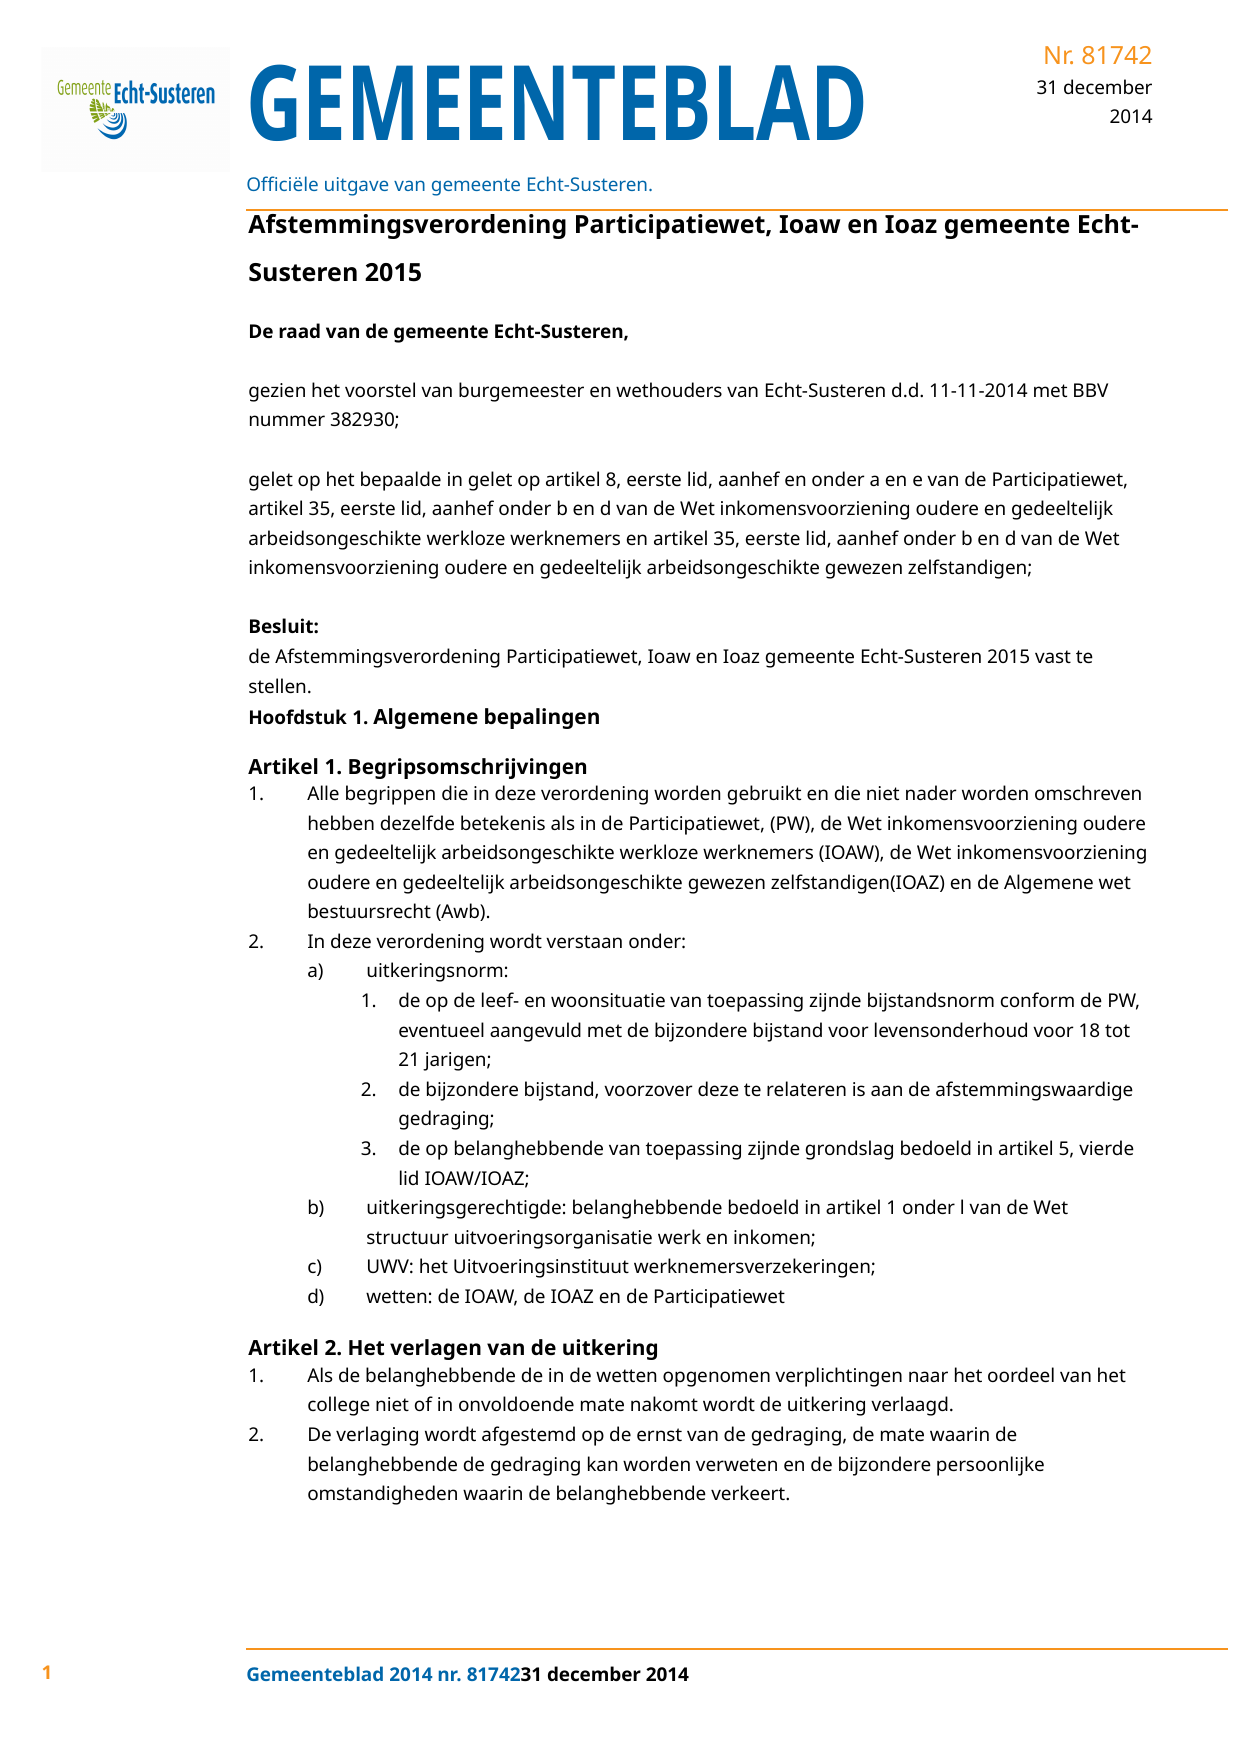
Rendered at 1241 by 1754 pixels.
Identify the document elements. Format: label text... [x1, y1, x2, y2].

list In deze verordening wordt verstaan onder: [248, 928, 1152, 954]
list de bijzondere bijstand, voorzover deze te relateren is aan de afstemmingswaardige gedraging; [361, 1076, 1152, 1131]
picture [41, 47, 231, 172]
list Als de belanghebbende de in de wetten opgenomen verplichtingen naar het oordeel van het college niet of in onvoldoende mate nakomt wordt de uitkering verlaagd. [248, 1362, 1152, 1417]
list UWV: het Uitvoeringsinstituut werknemersverzekeringen; [307, 1253, 1152, 1279]
text Artikel 1. Begripsomschrijvingen [248, 752, 1152, 780]
text de Afstemmingsverordening Participatiewet, Ioaw en Ioaz gemeente Echt-Susteren 2015 vast te stellen. [248, 643, 1152, 699]
text Hoofdstuk 1. Algemene bepalingen [248, 702, 1152, 731]
text Afstemmingsverordening Participatiewet, Ioaw en Ioaz gemeente Echt-Susteren 2015 [248, 211, 1152, 288]
list uitkeringsgerechtigde: belanghebbende bedoeld in artikel 1 onder l van de Wet structuur uitvoeringsorganisatie werk en inkomen; [307, 1194, 1152, 1250]
text De raad van de gemeente Echt-Susteren, [248, 318, 1152, 344]
list De verlaging wordt afgestemd op de ernst van de gedraging, de mate waarin de belanghebbende de gedraging kan worden verweten en de bijzondere persoonlijke omstandigheden waarin de belanghebbende verkeert. [248, 1421, 1152, 1506]
list de op belanghebbende van toepassing zijnde grondslag bedoeld in artikel 5, vierde lid IOAW/IOAZ; [361, 1135, 1152, 1191]
list wetten: de IOAW, de IOAZ en de Participatiewet [307, 1283, 1152, 1309]
text Besluit: [248, 614, 1152, 639]
text gelet op het bepaalde in gelet op artikel 8, eerste lid, aanhef en onder a en e van de Participatiewet, artikel 35, eerste lid, aanhef onder b en d van de Wet inkomensvoorziening oudere en gedeeltelijk arbeidsongeschikte werkloze werknemers en artikel 35, eerste lid, aanhef onder b en d van de Wet inkomensvoorziening oudere en gedeeltelijk arbeidsongeschikte gewezen zelfstandigen; [248, 466, 1152, 580]
list Alle begrippen die in deze verordening worden gebruikt en die niet nader worden omschreven hebben dezelfde betekenis als in de Participatiewet, (PW), de Wet inkomensvoorziening oudere en gedeeltelijk arbeidsongeschikte werkloze werknemers (IOAW), de Wet inkomensvoorziening oudere en gedeeltelijk arbeidsongeschikte gewezen zelfstandigen(IOAZ) en de Algemene wet bestuursrecht (Awb). [248, 780, 1152, 924]
text gezien het voorstel van burgemeester en wethouders van Echt-Susteren d.d. 11-11-2014 met BBV nummer 382930; [248, 377, 1152, 432]
list de op de leef- en woonsituatie van toepassing zijnde bijstandsnorm conform de PW, eventueel aangevuld met de bijzondere bijstand voor levensonderhoud voor 18 tot 21 jarigen; [361, 987, 1152, 1072]
list uitkeringsnorm: [307, 958, 1152, 983]
text Artikel 2. Het verlagen van de uitkering [248, 1333, 1152, 1362]
